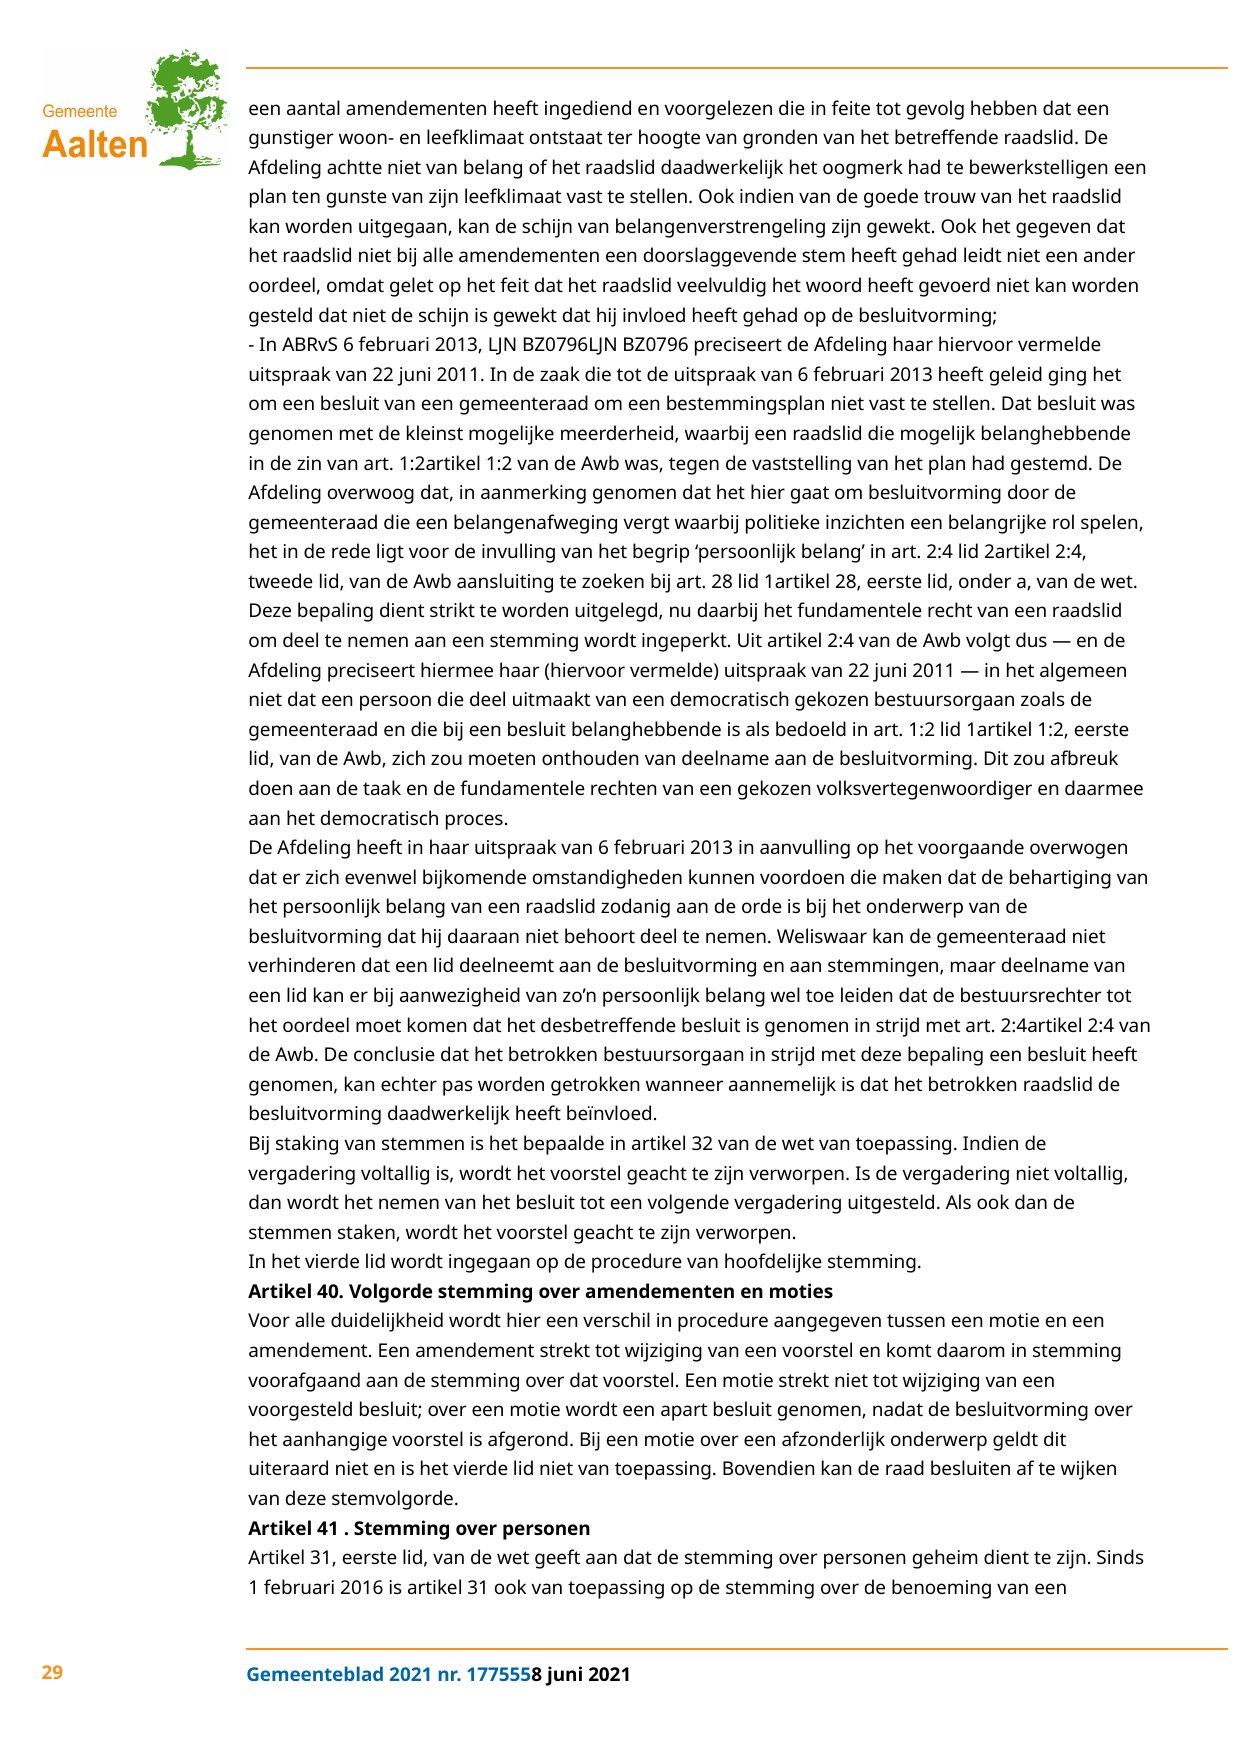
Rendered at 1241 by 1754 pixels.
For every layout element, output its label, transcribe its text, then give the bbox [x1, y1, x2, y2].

text een aantal amendementen heeft ingediend en voorgelezen die in feite tot gevolg hebben dat een gunstiger woon- en leefklimaat ontstaat ter hoogte van gronden van het betreffende raadslid. De Afdeling achtte niet van belang of het raadslid daadwerkelijk het oogmerk had te bewerkstelligen een plan ten gunste van zijn leefklimaat vast te stellen. Ook indien van de goede trouw van het raadslid kan worden uitgegaan, kan de schijn van belangenverstrengeling zijn gewekt. Ook het gegeven dat het raadslid niet bij alle amendementen een doorslaggevende stem heeft gehad leidt niet een ander oordeel, omdat gelet op het feit dat het raadslid veelvuldig het woord heeft gevoerd niet kan worden gesteld dat niet de schijn is gewekt dat hij invloed heeft gehad op de besluitvorming; [248, 95, 1152, 328]
text De Afdeling heeft in haar uitspraak van 6 februari 2013 in aanvulling op het voorgaande overwogen dat er zich evenwel bijkomende omstandigheden kunnen voordoen die maken dat de behartiging van het persoonlijk belang van een raadslid zodanig aan de orde is bij het onderwerp van de besluitvorming dat hij daaraan niet behoort deel te nemen. Weliswaar kan de gemeenteraad niet verhinderen dat een lid deelneemt aan de besluitvorming en aan stemmingen, maar deelname van een lid kan er bij aanwezigheid van zo’n persoonlijk belang wel toe leiden dat de bestuursrechter tot het oordeel moet komen dat het desbetreffende besluit is genomen in strijd met art. 2:4artikel 2:4 van de Awb. De conclusie dat het betrokken bestuursorgaan in strijd met deze bepaling een besluit heeft genomen, kan echter pas worden getrokken wanneer aannemelijk is dat het betrokken raadslid de besluitvorming daadwerkelijk heeft beïnvloed. [248, 834, 1152, 1126]
text Artikel 40. Volgorde stemming over amendementen en moties [248, 1278, 1152, 1304]
text Artikel 31, eerste lid, van de wet geeft aan dat de stemming over personen geheim dient te zijn. Sinds 1 februari 2016 is artikel 31 ook van toepassing op de stemming over de benoeming van een [248, 1544, 1152, 1600]
text - In ABRvS 6 februari 2013, LJN BZ0796LJN BZ0796 preciseert de Afdeling haar hiervoor vermelde uitspraak van 22 juni 2011. In de zaak die tot de uitspraak van 6 februari 2013 heeft geleid ging het om een besluit van een gemeenteraad om een bestemmingsplan niet vast te stellen. Dat besluit was genomen met de kleinst mogelijke meerderheid, waarbij een raadslid die mogelijk belanghebbende in de zin van art. 1:2artikel 1:2 van de Awb was, tegen de vaststelling van het plan had gestemd. De Afdeling overwoog dat, in aanmerking genomen dat het hier gaat om besluitvorming door de gemeenteraad die een belangenafweging vergt waarbij politieke inzichten een belangrijke rol spelen, het in de rede ligt voor de invulling van het begrip ‘persoonlijk belang’ in art. 2:4 lid 2artikel 2:4, tweede lid, van de Awb aansluiting te zoeken bij art. 28 lid 1artikel 28, eerste lid, onder a, van de wet. Deze bepaling dient strikt te worden uitgelegd, nu daarbij het fundamentele recht van een raadslid om deel te nemen aan een stemming wordt ingeperkt. Uit artikel 2:4 van de Awb volgt dus — en de Afdeling preciseert hiermee haar (hiervoor vermelde) uitspraak van 22 juni 2011 — in het algemeen niet dat een persoon die deel uitmaakt van een democratisch gekozen bestuursorgaan zoals de gemeenteraad en die bij een besluit belanghebbende is als bedoeld in art. 1:2 lid 1artikel 1:2, eerste lid, van de Awb, zich zou moeten onthouden van deelname aan de besluitvorming. Dit zou afbreuk doen aan de taak en de fundamentele rechten van een gekozen volksvertegenwoordiger en daarmee aan het democratisch proces. [248, 331, 1152, 831]
text Voor alle duidelijkheid wordt hier een verschil in procedure aangegeven tussen een motie en een amendement. Een amendement strekt tot wijziging van een voorstel en komt daarom in stemming voorafgaand aan de stemming over dat voorstel. Een motie strekt niet tot wijziging van een voorgesteld besluit; over een motie wordt een apart besluit genomen, nadat de besluitvorming over het aanhangige voorstel is afgerond. Bij een motie over een afzonderlijk onderwerp geldt dit uiteraard niet en is het vierde lid niet van toepassing. Bovendien kan de raad besluiten af te wijken van deze stemvolgorde. [248, 1308, 1152, 1511]
text In het vierde lid wordt ingegaan op de procedure van hoofdelijke stemming. [248, 1248, 1152, 1274]
picture [41, 47, 231, 172]
text Artikel 41 . Stemming over personen [248, 1515, 1152, 1541]
text Bij staking van stemmen is het bepaalde in artikel 32 van de wet van toepassing. Indien de vergadering voltallig is, wordt het voorstel geacht te zijn verworpen. Is de vergadering niet voltallig, dan wordt het nemen van het besluit tot een volgende vergadering uitgesteld. Als ook dan de stemmen staken, wordt het voorstel geacht te zijn verworpen. [248, 1130, 1152, 1245]
